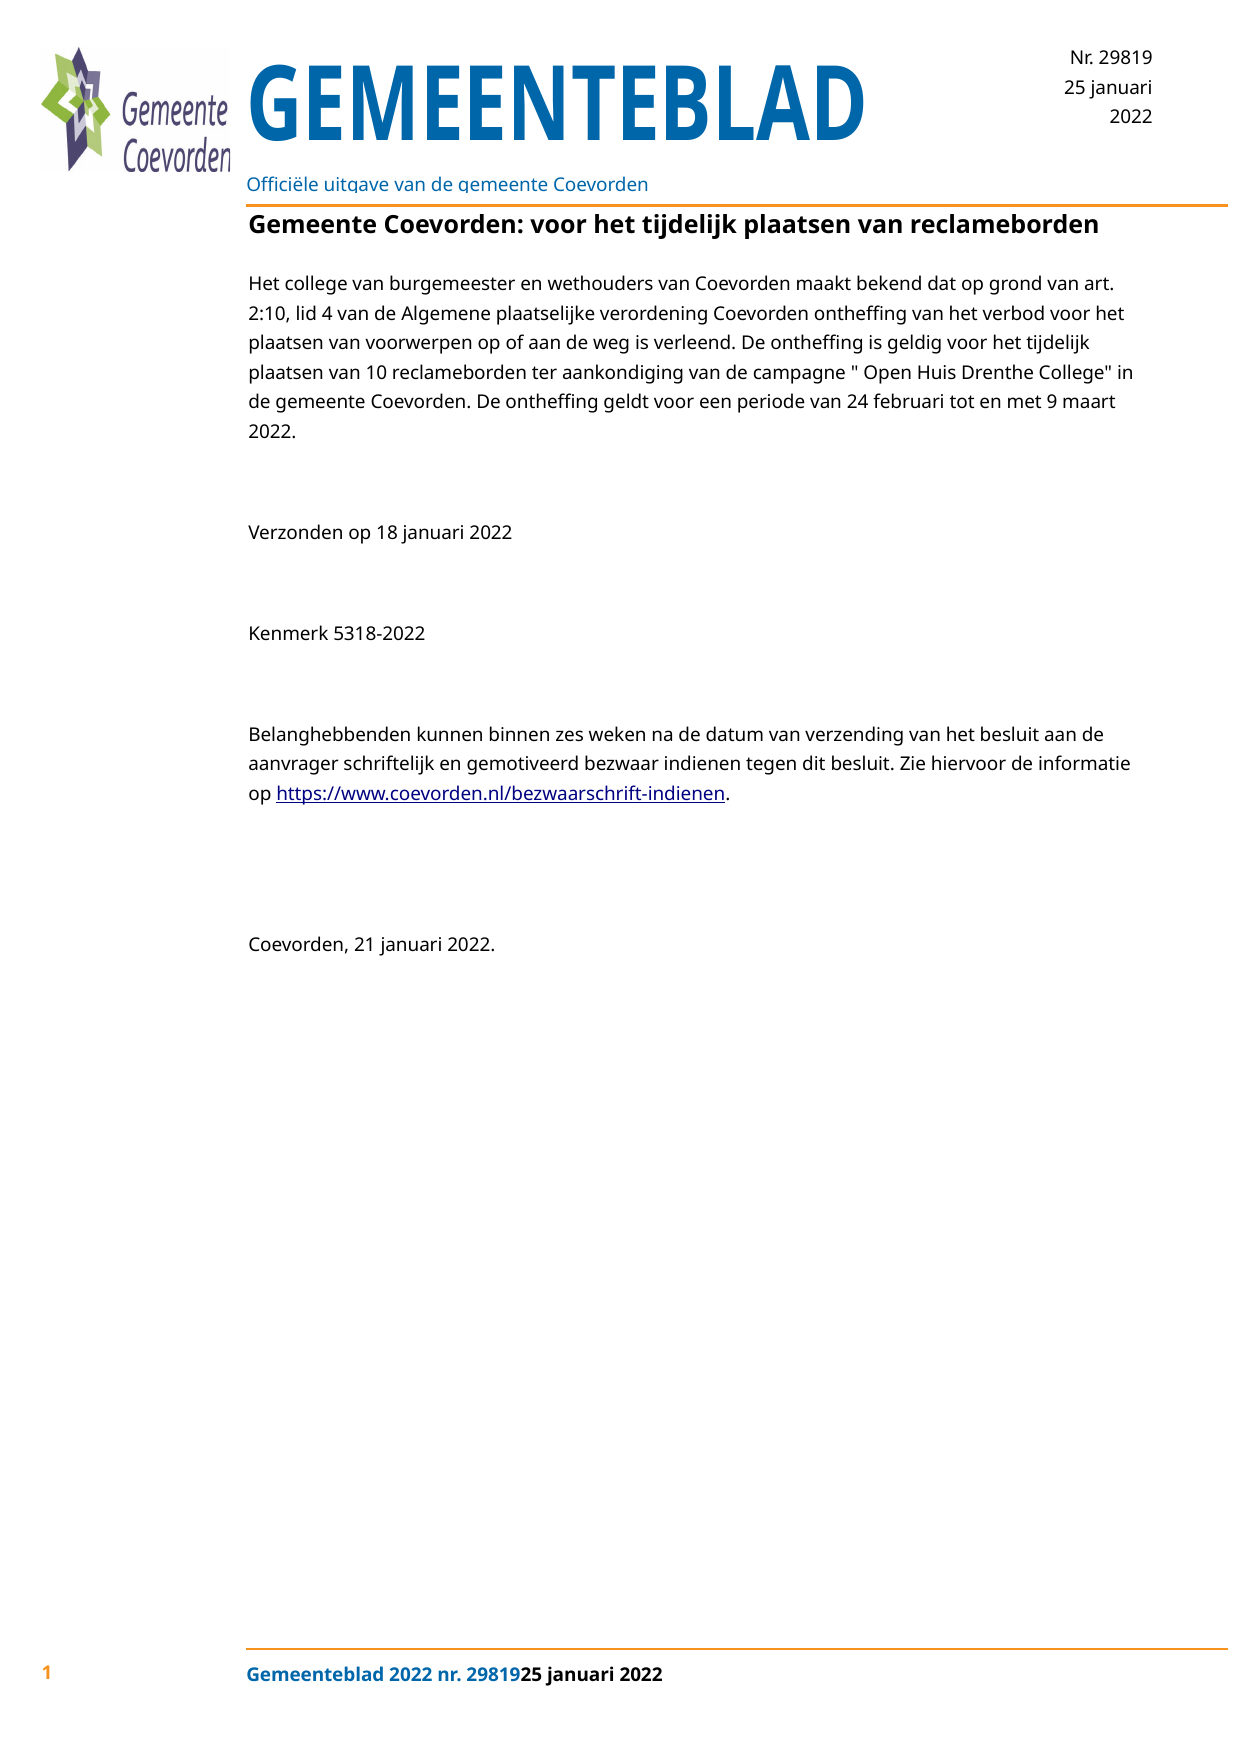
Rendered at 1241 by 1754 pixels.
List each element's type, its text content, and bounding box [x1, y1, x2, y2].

text Coevorden, 21 januari 2022. [248, 931, 1152, 957]
text Kenmerk 5318-2022 [248, 620, 1152, 646]
picture [41, 47, 231, 172]
text Het college van burgemeester en wethouders van Coevorden maakt bekend dat op grond van art. 2:10, lid 4 van de Algemene plaatselijke verordening Coevorden ontheffing van het verbod voor het plaatsen van voorwerpen op of aan de weg is verleend. De ontheffing is geldig voor het tijdelijk plaatsen van 10 reclameborden ter aankondiging van de campagne " Open Huis Drenthe College" in de gemeente Coevorden. De ontheffing geldt voor een periode van 24 februari tot en met 9 maart 2022. [248, 270, 1152, 444]
text Gemeente Coevorden: voor het tijdelijk plaatsen van reclameborden [248, 207, 1152, 241]
text Verzonden op 18 januari 2022 [248, 519, 1152, 545]
text Belanghebbenden kunnen binnen zes weken na de datum van verzending van het besluit aan de aanvrager schriftelijk en gemotiveerd bezwaar indienen tegen dit besluit. Zie hiervoor de informatie op https://www.coevorden.nl/bezwaarschrift-indienen. [248, 721, 1152, 806]
